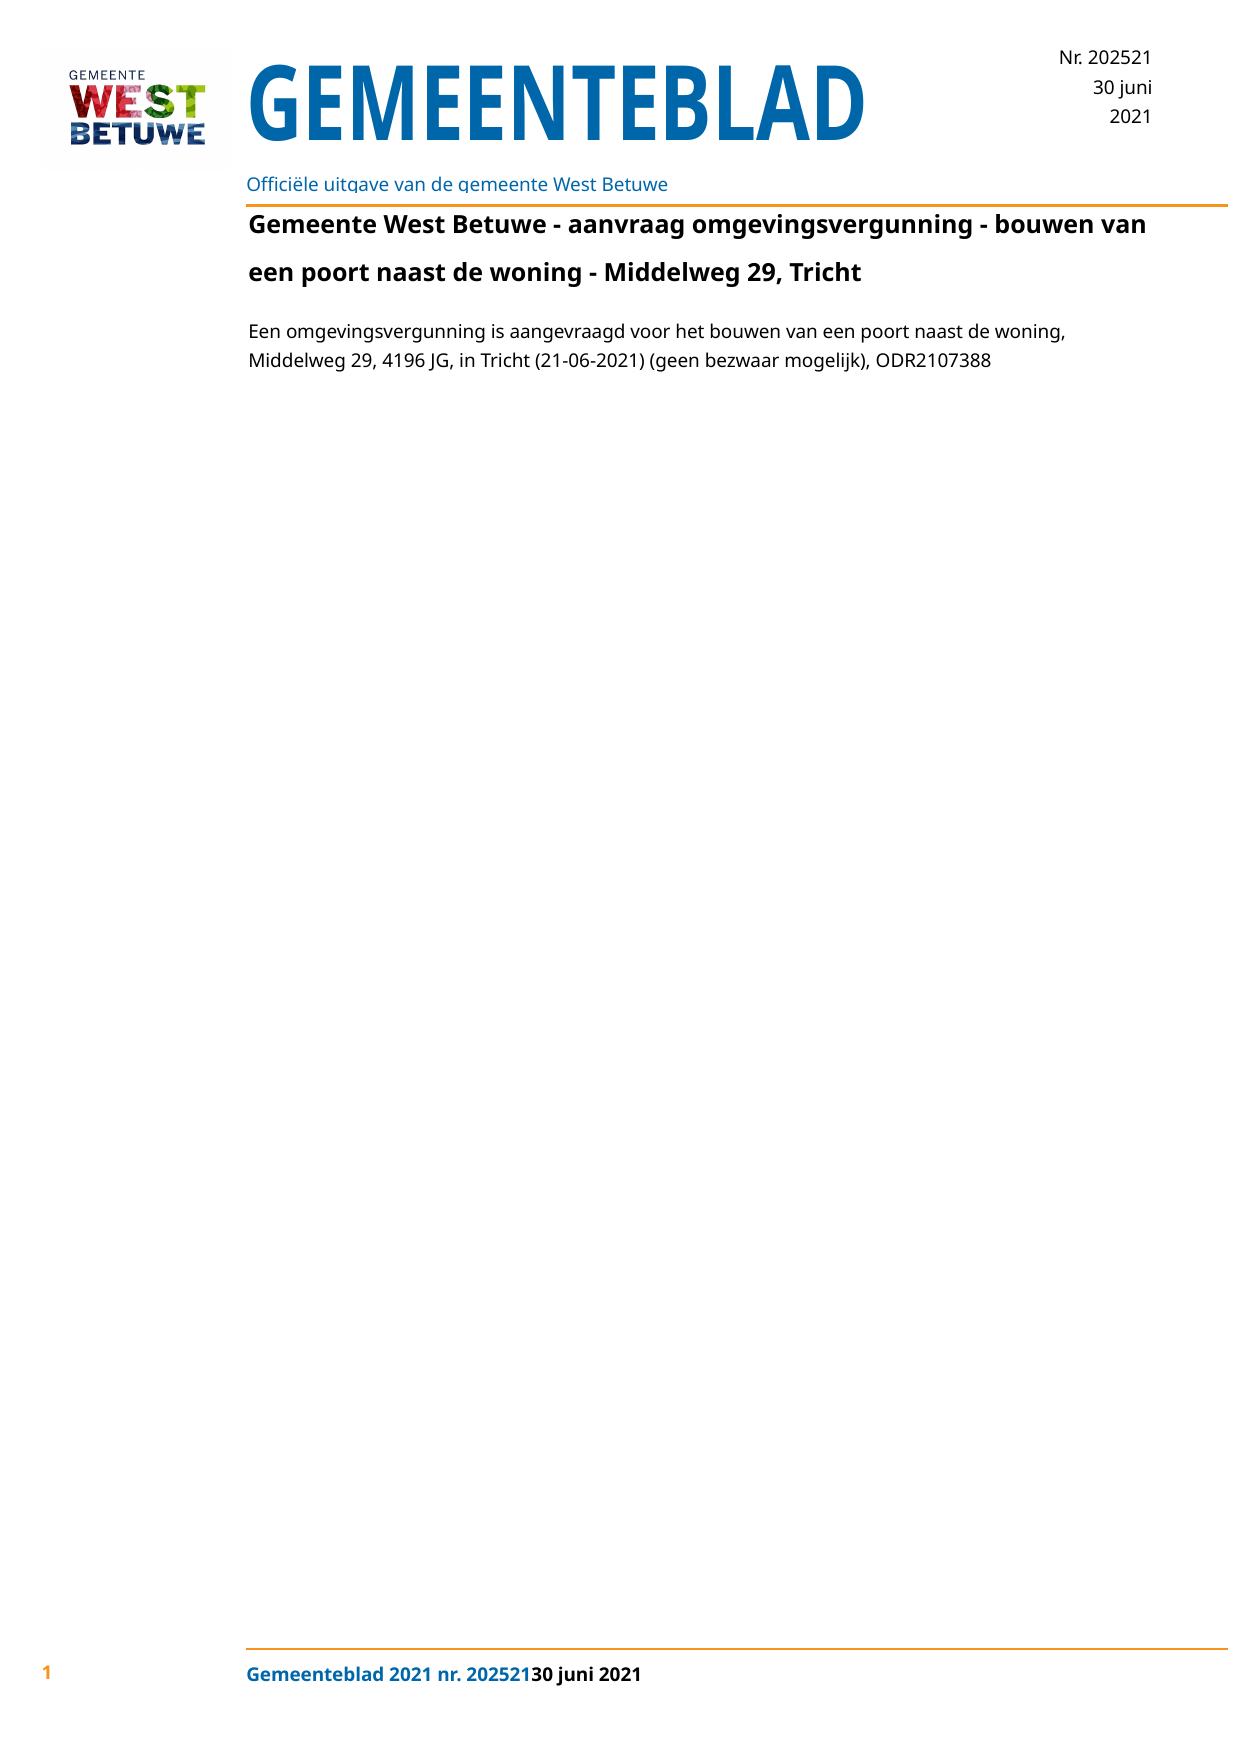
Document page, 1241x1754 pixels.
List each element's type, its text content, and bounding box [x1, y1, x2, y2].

text Gemeente West Betuwe - aanvraag omgevingsvergunning - bouwen van een poort naast de woning - Middelweg 29, Tricht [248, 207, 1152, 288]
text Een omgevingsvergunning is aangevraagd voor het bouwen van een poort naast de woning, Middelweg 29, 4196 JG, in Tricht (21-06-2021) (geen bezwaar mogelijk), ODR2107388 [248, 318, 1152, 373]
picture [41, 47, 231, 172]
